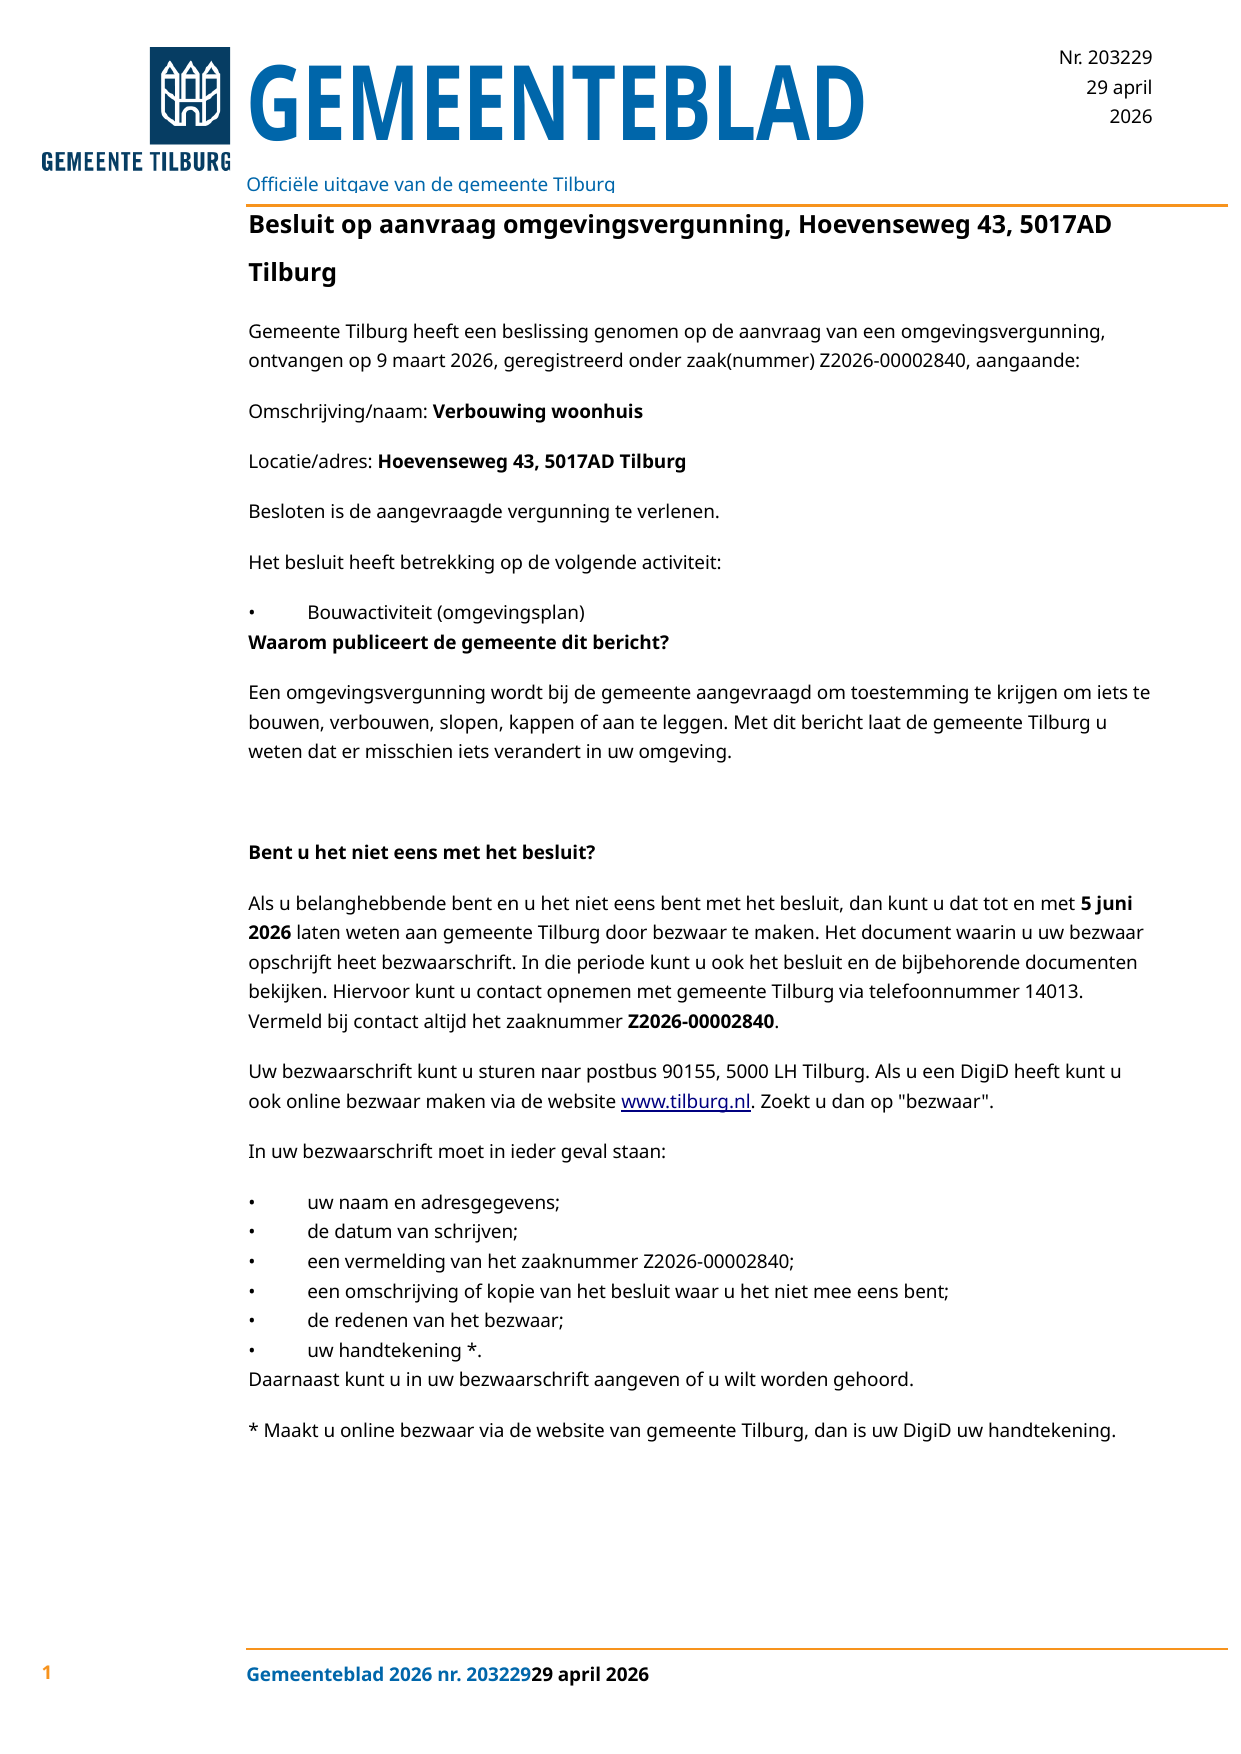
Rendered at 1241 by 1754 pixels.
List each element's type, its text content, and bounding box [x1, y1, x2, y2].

list de redenen van het bezwaar; [248, 1307, 1152, 1333]
text Bent u het niet eens met het besluit? [248, 839, 1152, 865]
text Een omgevingsvergunning wordt bij de gemeente aangevraagd om toestemming te krijgen om iets te bouwen, verbouwen, slopen, kappen of aan te leggen. Met dit bericht laat de gemeente Tilburg u weten dat er misschien iets verandert in uw omgeving. [248, 679, 1152, 764]
picture [41, 47, 231, 172]
list de datum van schrijven; [248, 1219, 1152, 1244]
text Besloten is de aangevraagde vergunning te verlenen. [248, 499, 1152, 524]
text Daarnaast kunt u in uw bezwaarschrift aangeven of u wilt worden gehoord. [248, 1367, 1152, 1392]
text Als u belanghebbende bent en u het niet eens bent met het besluit, dan kunt u dat tot en met 5 juni 2026 laten weten aan gemeente Tilburg door bezwaar te maken. Het document waarin u uw bezwaar opschrijft heet bezwaarschrift. In die periode kunt u ook het besluit en de bijbehorende documenten bekijken. Hiervoor kunt u contact opnemen met gemeente Tilburg via telefoonnummer 14013. Vermeld bij contact altijd het zaaknummer Z2026-00002840. [248, 890, 1152, 1034]
text In uw bezwaarschrift moet in ieder geval staan: [248, 1139, 1152, 1164]
text Locatie/adres: Hoevenseweg 43, 5017AD Tilburg [248, 448, 1152, 474]
list een vermelding van het zaaknummer Z2026-00002840; [248, 1248, 1152, 1274]
list een omschrijving of kopie van het besluit waar u het niet mee eens bent; [248, 1278, 1152, 1304]
text Het besluit heeft betrekking op de volgende activiteit: [248, 549, 1152, 575]
list uw handtekening *. [248, 1337, 1152, 1363]
text Waarom publiceert de gemeente dit bericht? [248, 629, 1152, 655]
text * Maakt u online bezwaar via de website van gemeente Tilburg, dan is uw DigiD uw handtekening. [248, 1417, 1152, 1443]
text Uw bezwaarschrift kunt u sturen naar postbus 90155, 5000 LH Tilburg. Als u een DigiD heeft kunt u ook online bezwaar maken via de website www.tilburg.nl. Zoekt u dan op "bezwaar". [248, 1059, 1152, 1114]
list Bouwactiviteit (omgevingsplan) [248, 599, 1152, 625]
list uw naam en adresgegevens; [248, 1189, 1152, 1215]
text Besluit op aanvraag omgevingsvergunning, Hoevenseweg 43, 5017AD Tilburg [248, 207, 1152, 288]
text Gemeente Tilburg heeft een beslissing genomen op de aanvraag van een omgevingsvergunning, ontvangen op 9 maart 2026, geregistreerd onder zaak(nummer) Z2026-00002840, aangaande: [248, 318, 1152, 373]
text Omschrijving/naam: Verbouwing woonhuis [248, 398, 1152, 424]
